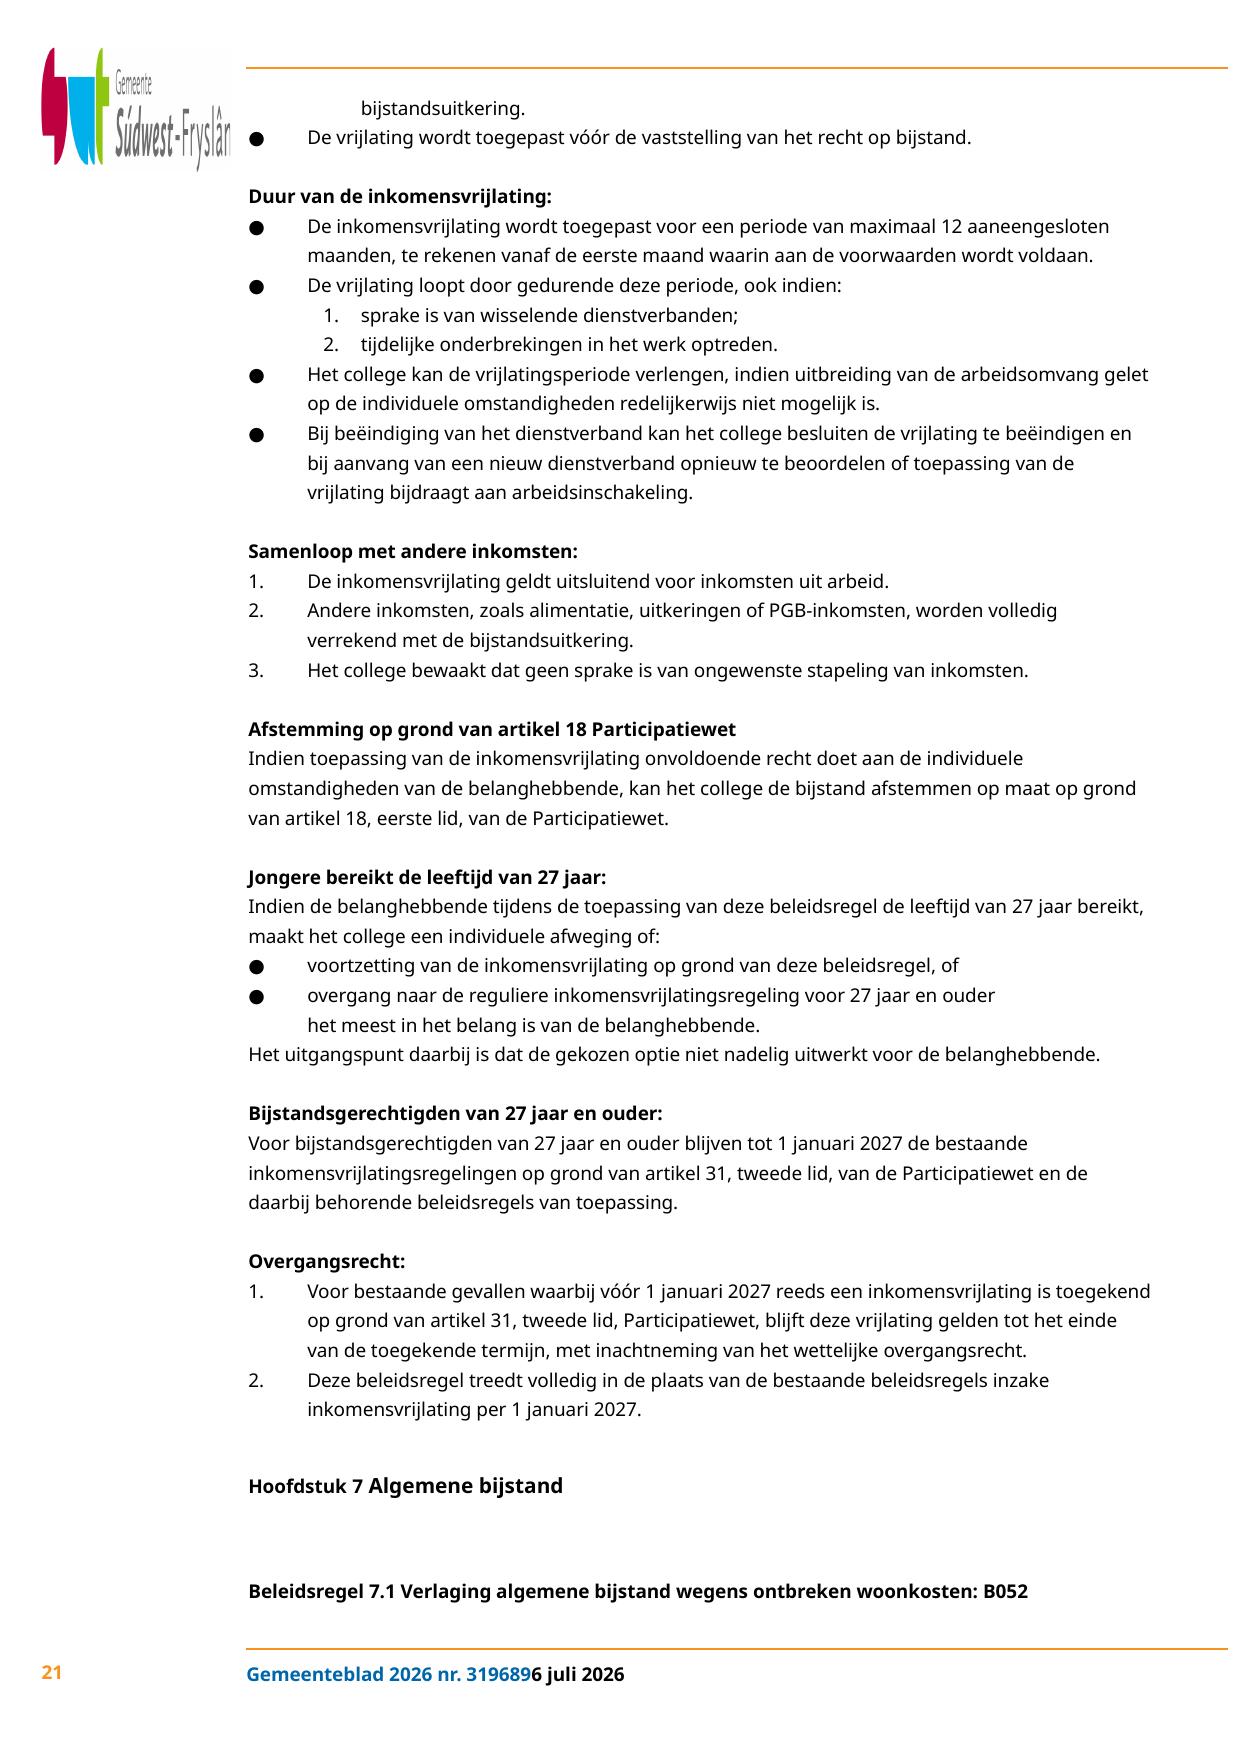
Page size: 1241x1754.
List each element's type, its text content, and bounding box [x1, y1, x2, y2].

table_header Beleidsregel 7.1 Verlaging algemene bijstand wegens ontbreken woonkosten: B052 [248, 1579, 1152, 1604]
text Hoofdstuk 7 Algemene bijstand [248, 1471, 1152, 1499]
table_cell bijstandsuitkering. De vrijlating wordt toegepast vóór de vaststelling van het recht op bijstand. Duur van de inkomensvrijlating: De inkomensvrijlating wordt toegepast voor een periode van maximaal 12 aaneengesloten maanden, te rekenen vanaf de eerste maand waarin aan de voorwaarden wordt voldaan. De vrijlating loopt door gedurende deze periode, ook indien: sprake is van wisselende dienstverbanden; tijdelijke onderbrekingen in het werk optreden. Het college kan de vrijlatingsperiode verlengen, indien uitbreiding van de arbeidsomvang gelet op de individuele omstandigheden redelijkerwijs niet mogelijk is. Bij beëindiging van het dienstverband kan het college besluiten de vrijlating te beëindigen en bij aanvang van een nieuw dienstverband opnieuw te beoordelen of toepassing van de vrijlating bijdraagt aan arbeidsinschakeling. Samenloop met andere inkomsten: De inkomensvrijlating geldt uitsluitend voor inkomsten uit arbeid. Andere inkomsten, zoals alimentatie, uitkeringen of PGB-inkomsten, worden volledig verrekend met de bijstandsuitkering. Het college bewaakt dat geen sprake is van ongewenste stapeling van inkomsten. Afstemming op grond van artikel 18 Participatiewet Indien toepassing van de inkomensvrijlating onvoldoende recht doet aan de individuele omstandigheden van de belanghebbende, kan het college de bijstand afstemmen op maat op grond van artikel 18, eerste lid, van de Participatiewet. Jongere bereikt de leeftijd van 27 jaar: Indien de belanghebbende tijdens de toepassing van deze beleidsregel de leeftijd van 27 jaar bereikt, maakt het college een individuele afweging of: voortzetting van de inkomensvrijlating op grond van deze beleidsregel, of overgang naar de reguliere inkomensvrijlatingsregeling voor 27 jaar en ouder het meest in het belang is van de belanghebbende. Het uitgangspunt daarbij is dat de gekozen optie niet nadelig uitwerkt voor de belanghebbende. Bijstandsgerechtigden van 27 jaar en ouder: Voor bijstandsgerechtigden van 27 jaar en ouder blijven tot 1 januari 2027 de bestaande inkomensvrijlatingsregelingen op grond van artikel 31, tweede lid, van de Participatiewet en de daarbij behorende beleidsregels van toepassing. Overgangsrecht: Voor bestaande gevallen waarbij vóór 1 januari 2027 reeds een inkomensvrijlating is toegekend op grond van artikel 31, tweede lid, Participatiewet, blijft deze vrijlating gelden tot het einde van de toegekende termijn, met inachtneming van het wettelijke overgangsrecht. Deze beleidsregel treedt volledig in de plaats van de bestaande beleidsregels inzake inkomensvrijlating per 1 januari 2027. [248, 95, 1152, 1422]
picture [41, 47, 231, 172]
